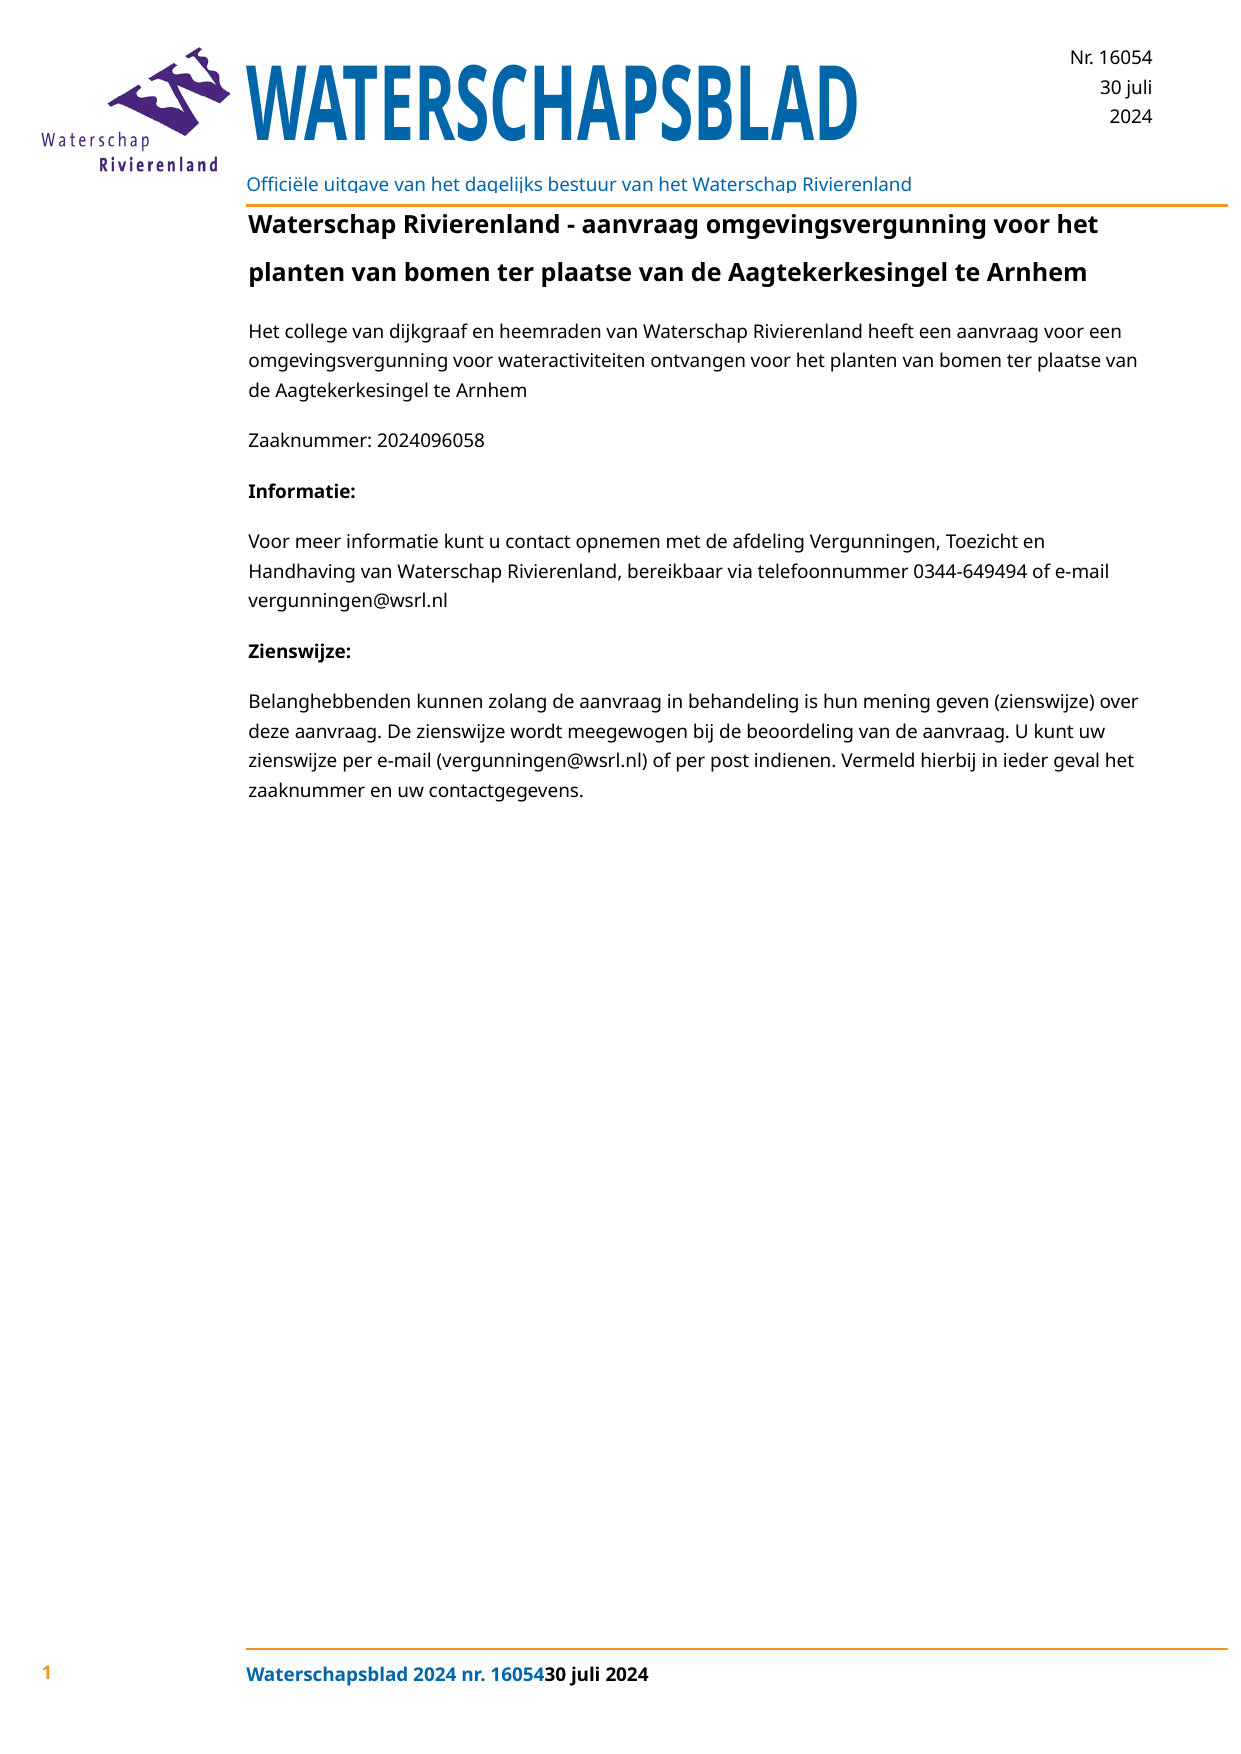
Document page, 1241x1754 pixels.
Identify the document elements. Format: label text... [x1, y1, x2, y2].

text Informatie: [248, 478, 1152, 504]
text Waterschap Rivierenland - aanvraag omgevingsvergunning voor het planten van bomen ter plaatse van de Aagtekerkesingel te Arnhem [248, 207, 1152, 288]
text Zienswijze: [248, 638, 1152, 664]
text Belanghebbenden kunnen zolang de aanvraag in behandeling is hun mening geven (zienswijze) over deze aanvraag. De zienswijze wordt meegewogen bij de beoordeling van de aanvraag. U kunt uw zienswijze per e-mail (vergunningen@wsrl.nl) of per post indienen. Vermeld hierbij in ieder geval het zaaknummer en uw contactgegevens. [248, 688, 1152, 803]
text Zaaknummer: 2024096058 [248, 427, 1152, 453]
picture [41, 47, 231, 172]
text Het college van dijkgraaf en heemraden van Waterschap Rivierenland heeft een aanvraag voor een omgevingsvergunning voor wateractiviteiten ontvangen voor het planten van bomen ter plaatse van de Aagtekerkesingel te Arnhem [248, 318, 1152, 403]
text Voor meer informatie kunt u contact opnemen met de afdeling Vergunningen, Toezicht en Handhaving van Waterschap Rivierenland, bereikbaar via telefoonnummer 0344-649494 of e-mail vergunningen@wsrl.nl [248, 528, 1152, 613]
